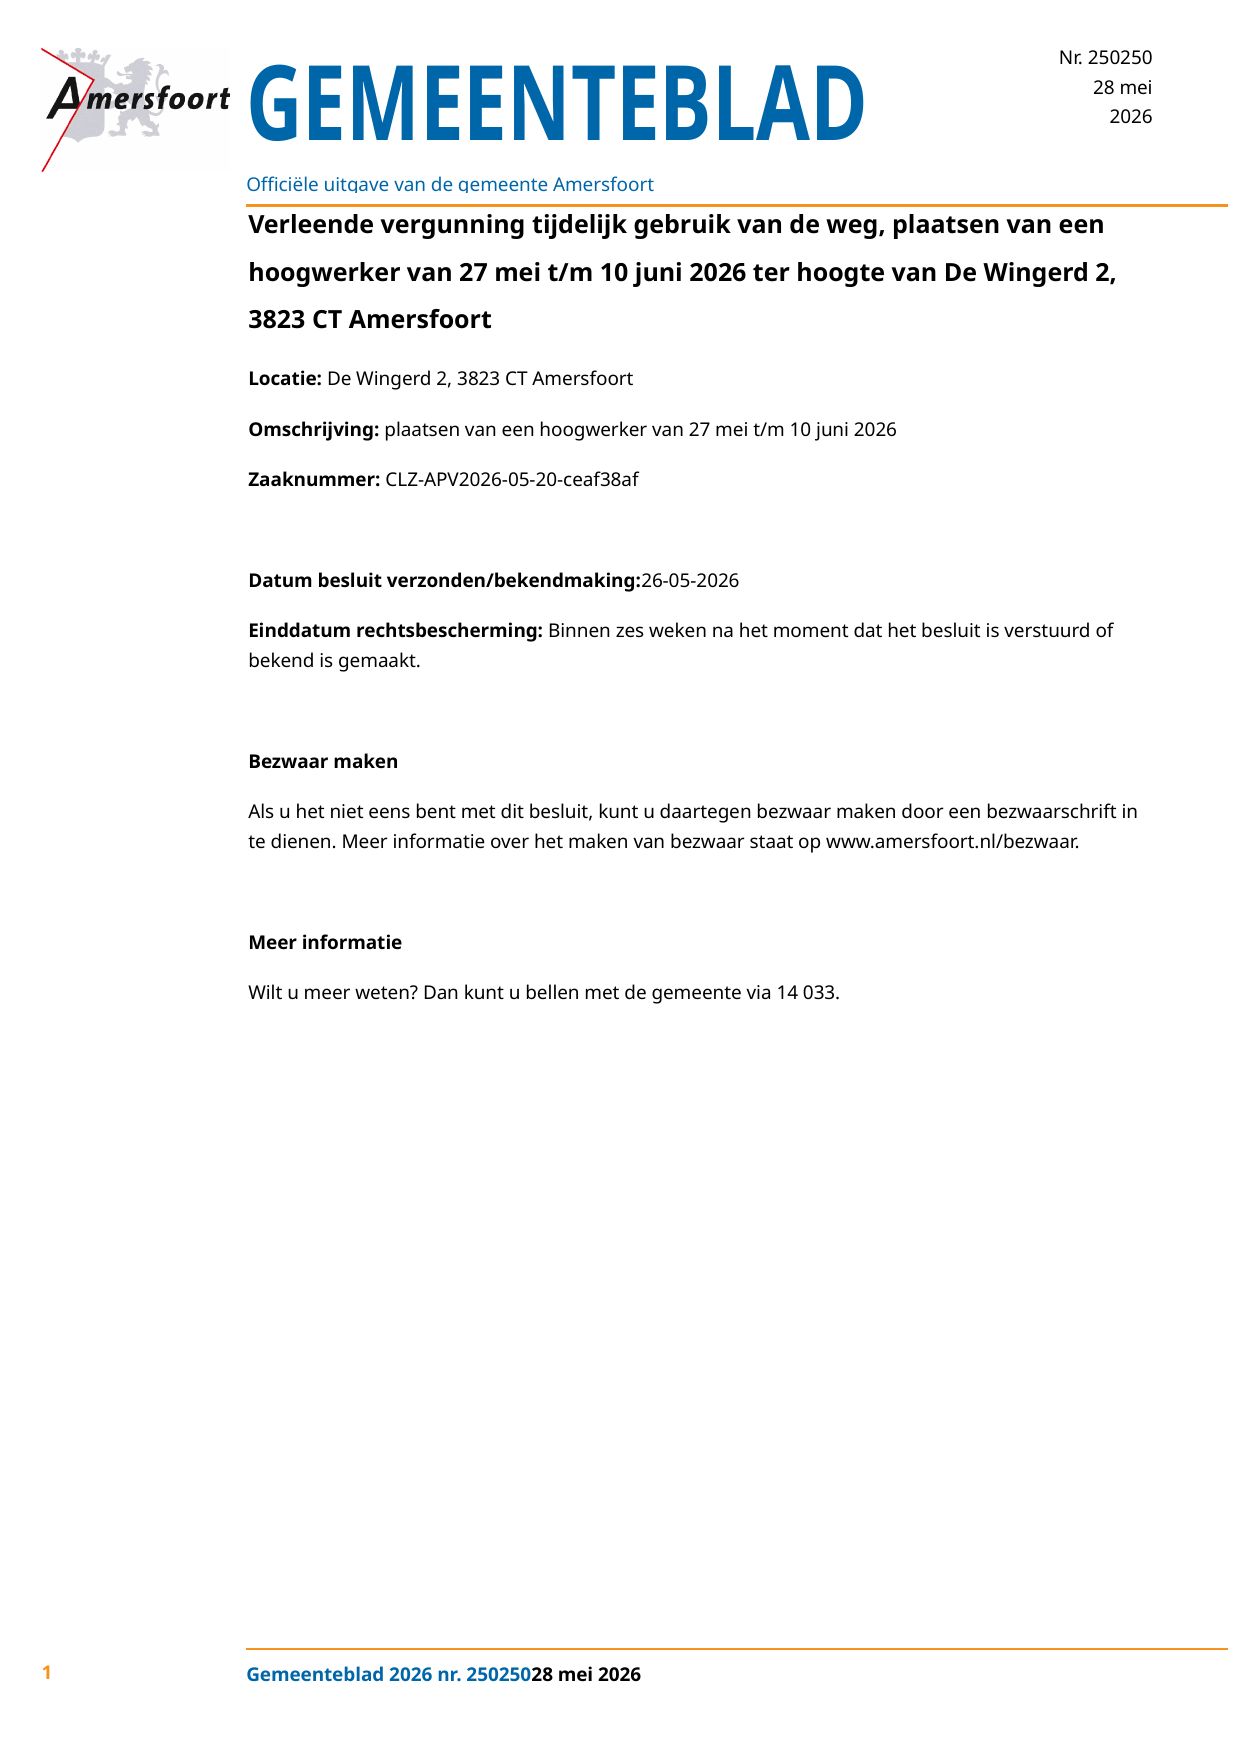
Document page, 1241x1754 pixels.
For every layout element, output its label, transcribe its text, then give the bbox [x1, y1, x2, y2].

text Datum besluit verzonden/bekendmaking:26-05-2026 [248, 567, 1152, 593]
text Verleende vergunning tijdelijk gebruik van de weg, plaatsen van een hoogwerker van 27 mei t/m 10 juni 2026 ter hoogte van De Wingerd 2, 3823 CT Amersfoort [248, 207, 1152, 336]
text Einddatum rechtsbescherming: Binnen zes weken na het moment dat het besluit is verstuurd of bekend is gemaakt. [248, 618, 1152, 673]
text Als u het niet eens bent met dit besluit, kunt u daartegen bezwaar maken door een bezwaarschrift in te dienen. Meer informatie over het maken van bezwaar staat op www.amersfoort.nl/bezwaar. [248, 798, 1152, 854]
text Meer informatie [248, 929, 1152, 954]
text Bezwaar maken [248, 748, 1152, 774]
text Locatie: De Wingerd 2, 3823 CT Amersfoort [248, 366, 1152, 391]
text Wilt u meer weten? Dan kunt u bellen met de gemeente via 14 033. [248, 979, 1152, 1005]
picture [41, 47, 231, 172]
text Omschrijving: plaatsen van een hoogwerker van 27 mei t/m 10 juni 2026 [248, 416, 1152, 442]
text Zaaknummer: CLZ-APV2026-05-20-ceaf38af [248, 466, 1152, 492]
